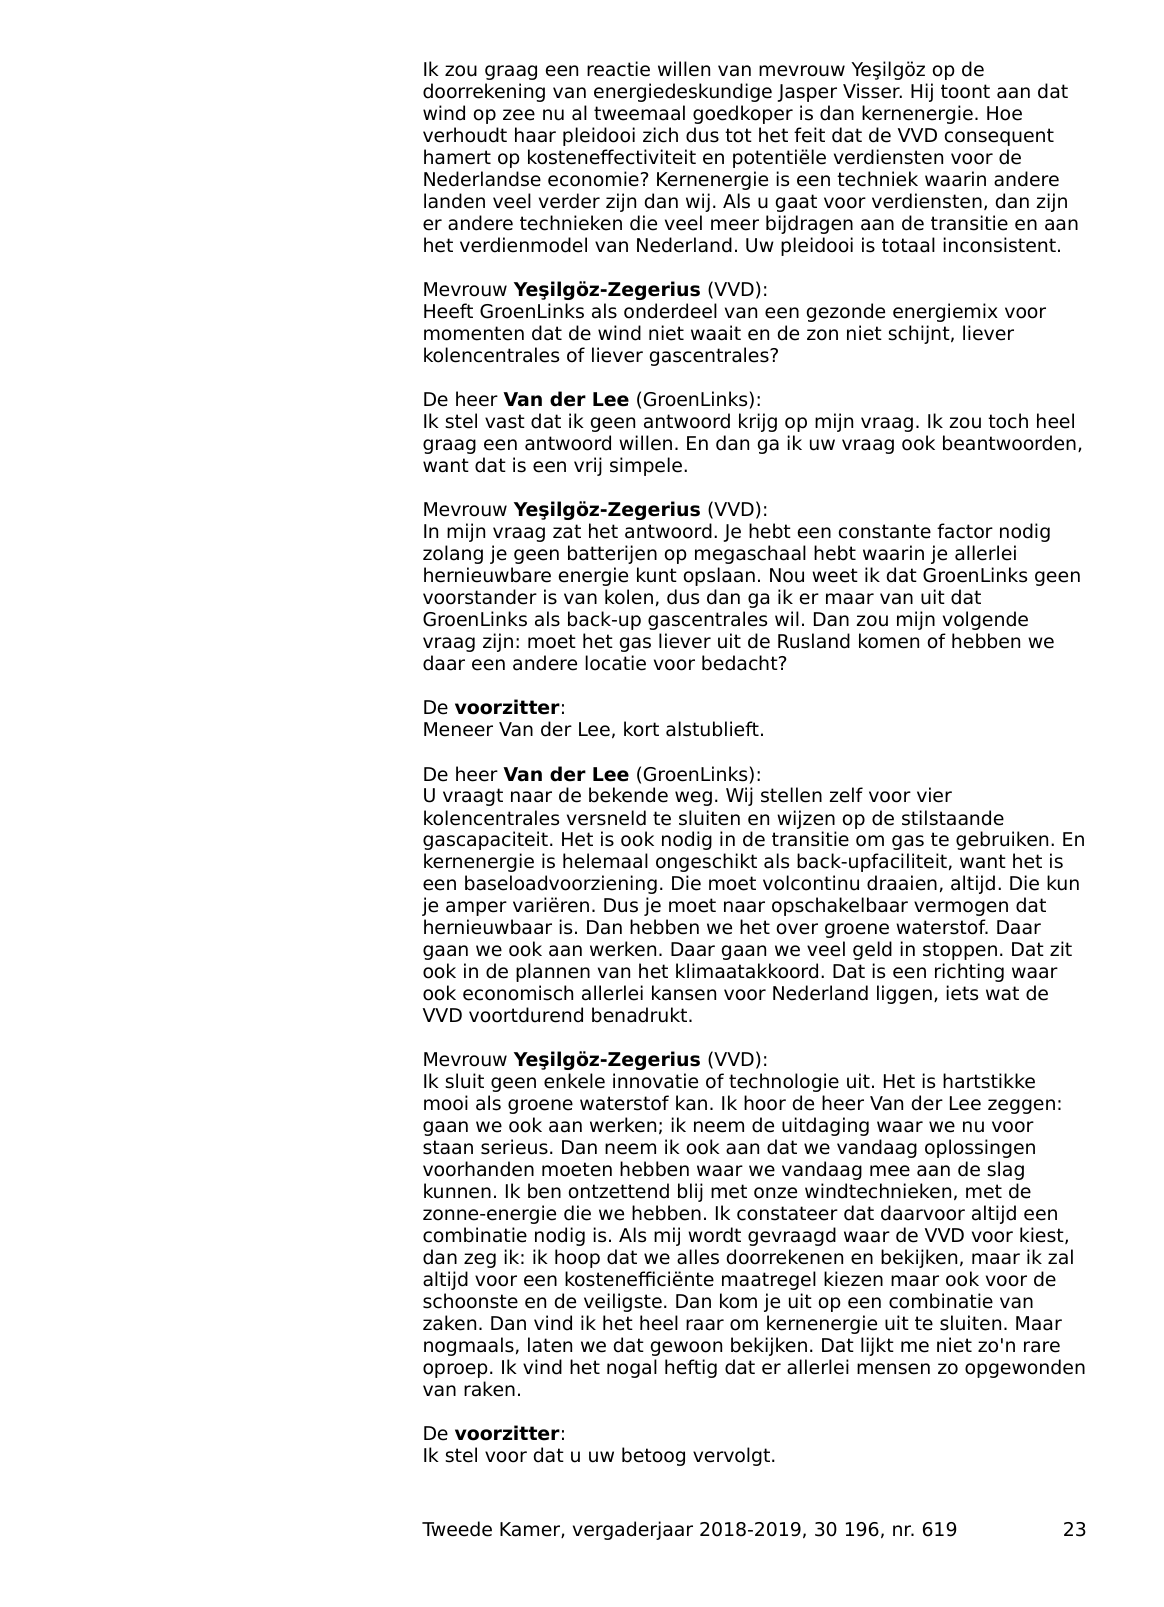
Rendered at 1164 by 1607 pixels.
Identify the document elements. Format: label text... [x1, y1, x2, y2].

text In mijn vraag zat het antwoord. Je hebt een constante factor nodig zolang je geen batterijen op megaschaal hebt waarin je allerlei hernieuwbare energie kunt opslaan. Nou weet ik dat GroenLinks geen voorstander is van kolen, dus dan ga ik er maar van uit dat GroenLinks als back-up gascentrales wil. Dan zou mijn volgende vraag zijn: moet het gas liever uit de Rusland komen of hebben we daar een andere locatie voor bedacht? [422, 521, 1087, 675]
text Ik zou graag een reactie willen van mevrouw Yeşilgöz op de doorrekening van energiedeskundige Jasper Visser. Hij toont aan dat wind op zee nu al tweemaal goedkoper is dan kernenergie. Hoe verhoudt haar pleidooi zich dus tot het feit dat de VVD consequent hamert op kosteneffectiviteit en potentiële verdiensten voor de Nederlandse economie? Kernenergie is een techniek waarin andere landen veel verder zijn dan wij. Als u gaat voor verdiensten, dan zijn er andere technieken die veel meer bijdragen aan de transitie en aan het verdienmodel van Nederland. Uw pleidooi is totaal inconsistent. [422, 59, 1087, 257]
text Ik sluit geen enkele innovatie of technologie uit. Het is hartstikke mooi als groene waterstof kan. Ik hoor de heer Van der Lee zeggen: gaan we ook aan werken; ik neem de uitdaging waar we nu voor staan serieus. Dan neem ik ook aan dat we vandaag oplossingen voorhanden moeten hebben waar we vandaag mee aan de slag kunnen. Ik ben ontzettend blij met onze windtechnieken, met de zonne-energie die we hebben. Ik constateer dat daarvoor altijd een combinatie nodig is. Als mij wordt gevraagd waar de VVD voor kiest, dan zeg ik: ik hoop dat we alles doorrekenen en bekijken, maar ik zal altijd voor een kostenefficiënte maatregel kiezen maar ook voor de schoonste en de veiligste. Dan kom je uit op een combinatie van zaken. Dan vind ik het heel raar om kernenergie uit te sluiten. Maar nogmaals, laten we dat gewoon bekijken. Dat lijkt me niet zo'n rare oproep. Ik vind het nogal heftig dat er allerlei mensen zo opgewonden van raken. [422, 1071, 1087, 1401]
text De heer Van der Lee (GroenLinks): [422, 763, 1087, 785]
text Mevrouw Yeşilgöz-Zegerius (VVD): [422, 279, 1087, 301]
text Mevrouw Yeşilgöz-Zegerius (VVD): [422, 499, 1087, 521]
text U vraagt naar de bekende weg. Wij stellen zelf voor vier kolencentrales versneld te sluiten en wijzen op de stilstaande gascapaciteit. Het is ook nodig in de transitie om gas te gebruiken. En kernenergie is helemaal ongeschikt als back-upfaciliteit, want het is een baseloadvoorziening. Die moet volcontinu draaien, altijd. Die kun je amper variëren. Dus je moet naar opschakelbaar vermogen dat hernieuwbaar is. Dan hebben we het over groene waterstof. Daar gaan we ook aan werken. Daar gaan we veel geld in stoppen. Dat zit ook in de plannen van het klimaatakkoord. Dat is een richting waar ook economisch allerlei kansen voor Nederland liggen, iets wat de VVD voortdurend benadrukt. [422, 785, 1087, 1027]
text Ik stel vast dat ik geen antwoord krijg op mijn vraag. Ik zou toch heel graag een antwoord willen. En dan ga ik uw vraag ook beantwoorden, want dat is een vrij simpele. [422, 411, 1087, 477]
text Heeft GroenLinks als onderdeel van een gezonde energiemix voor momenten dat de wind niet waait en de zon niet schijnt, liever kolencentrales of liever gascentrales? [422, 301, 1087, 367]
text Meneer Van der Lee, kort alstublieft. [422, 719, 1087, 741]
text De heer Van der Lee (GroenLinks): [422, 389, 1087, 411]
text De voorzitter: [422, 1423, 1087, 1445]
text Ik stel voor dat u uw betoog vervolgt. [422, 1445, 1087, 1467]
text Mevrouw Yeşilgöz-Zegerius (VVD): [422, 1049, 1087, 1071]
text De voorzitter: [422, 697, 1087, 719]
